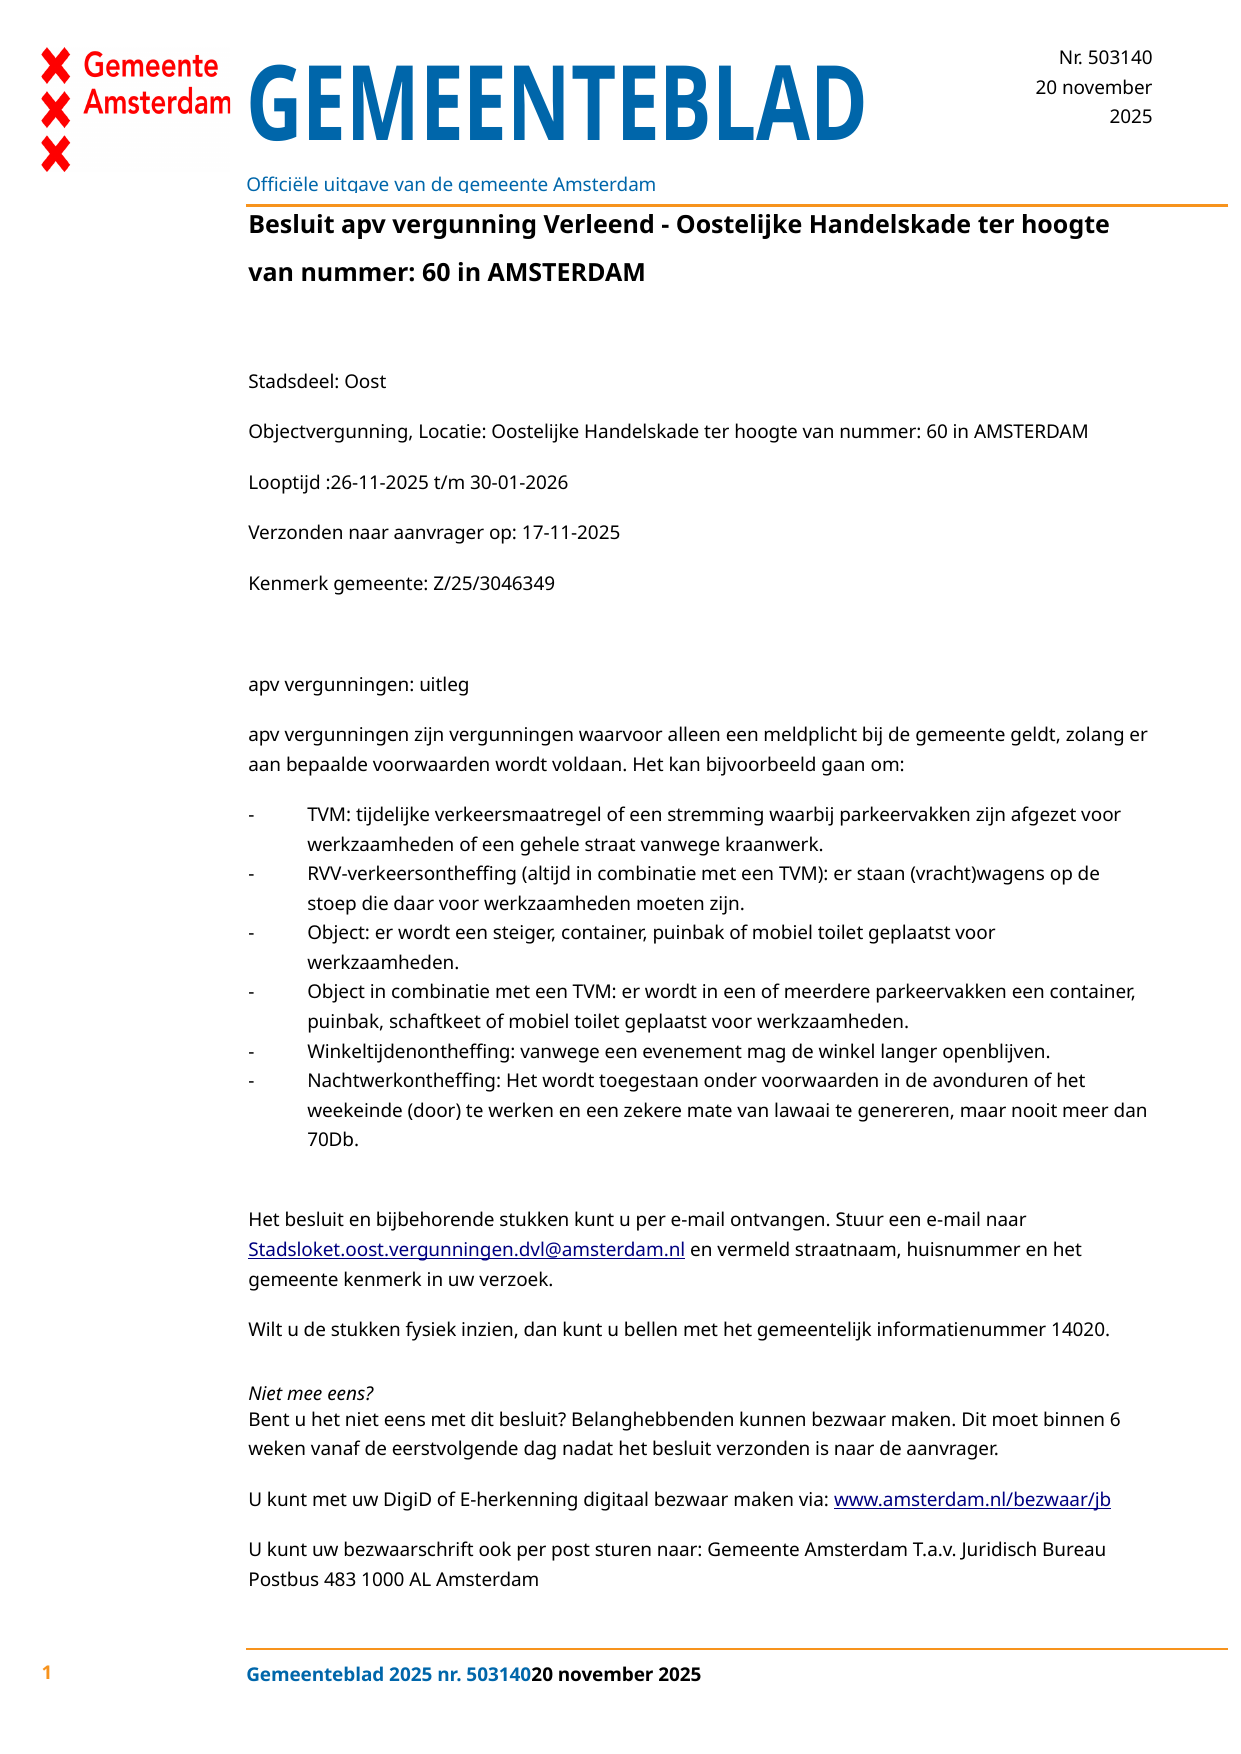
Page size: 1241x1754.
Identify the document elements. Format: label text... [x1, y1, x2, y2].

text Stadsdeel: Oost [248, 368, 1152, 394]
text U kunt met uw DigiD of E-herkenning digitaal bezwaar maken via: www.amsterdam.nl/bezwaar/jb [248, 1486, 1152, 1512]
list RVV-verkeersontheffing (altijd in combinatie met een TVM): er staan (vracht)wagens op de stoep die daar voor werkzaamheden moeten zijn. [248, 860, 1152, 916]
list TVM: tijdelijke verkeersmaatregel of een stremming waarbij parkeervakken zijn afgezet voor werkzaamheden of een gehele straat vanwege kraanwerk. [248, 801, 1152, 857]
list Object: er wordt een steiger, container, puinbak of mobiel toilet geplaatst voor werkzaamheden. [248, 919, 1152, 975]
text Besluit apv vergunning Verleend - Oostelijke Handelskade ter hoogte van nummer: 60 in AMSTERDAM [248, 207, 1152, 288]
list Nachtwerkontheffing: Het wordt toegestaan onder voorwaarden in de avonduren of het weekeinde (door) te werken en een zekere mate van lawaai te genereren, maar nooit meer dan 70Db. [248, 1067, 1152, 1152]
text Verzonden naar aanvrager op: 17-11-2025 [248, 519, 1152, 545]
text Kenmerk gemeente: Z/25/3046349 [248, 570, 1152, 596]
text U kunt uw bezwaarschrift ook per post sturen naar: Gemeente Amsterdam T.a.v. Juridisch Bureau Postbus 483 1000 AL Amsterdam [248, 1536, 1152, 1592]
text Looptijd :26-11-2025 t/m 30-01-2026 [248, 469, 1152, 495]
text apv vergunningen zijn vergunningen waarvoor alleen een meldplicht bij de gemeente geldt, zolang er aan bepaalde voorwaarden wordt voldaan. Het kan bijvoorbeeld gaan om: [248, 721, 1152, 777]
text Niet mee eens? [248, 1380, 1152, 1406]
list Winkeltijdenontheffing: vanwege een evenement mag de winkel langer openblijven. [248, 1038, 1152, 1064]
text Het besluit en bijbehorende stukken kunt u per e-mail ontvangen. Stuur een e-mail naar Stadsloket.oost.vergunningen.dvl@amsterdam.nl en vermeld straatnaam, huisnummer en het gemeente kenmerk in uw verzoek. [248, 1207, 1152, 1292]
text Wilt u de stukken fysiek inzien, dan kunt u bellen met het gemeentelijk informatienummer 14020. [248, 1316, 1152, 1342]
text Objectvergunning, Locatie: Oostelijke Handelskade ter hoogte van nummer: 60 in AMSTERDAM [248, 419, 1152, 444]
picture [41, 47, 231, 172]
text Bent u het niet eens met dit besluit? Belanghebbenden kunnen bezwaar maken. Dit moet binnen 6 weken vanaf de eerstvolgende dag nadat het besluit verzonden is naar de aanvrager. [248, 1406, 1152, 1461]
text apv vergunningen: uitleg [248, 671, 1152, 697]
list Object in combinatie met een TVM: er wordt in een of meerdere parkeervakken een container, puinbak, schaftkeet of mobiel toilet geplaatst voor werkzaamheden. [248, 979, 1152, 1034]
